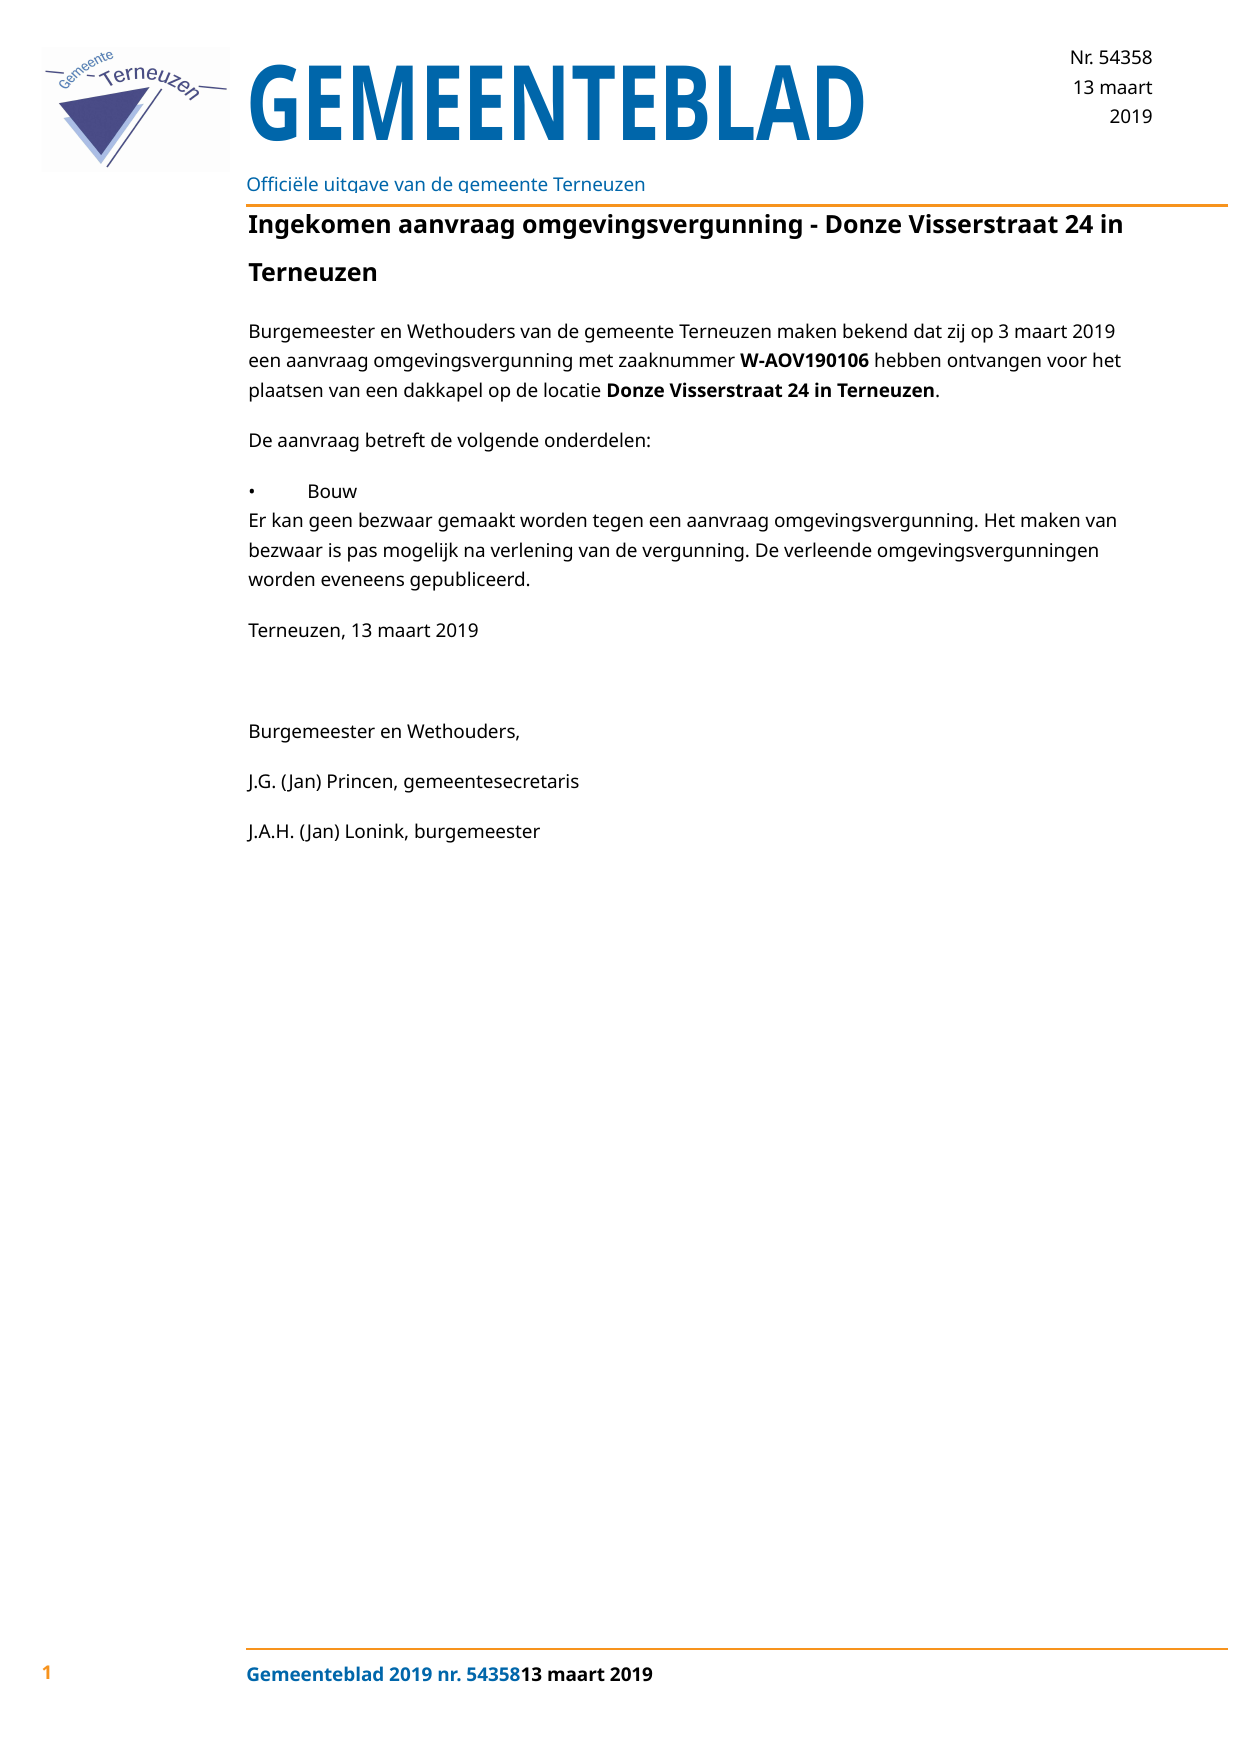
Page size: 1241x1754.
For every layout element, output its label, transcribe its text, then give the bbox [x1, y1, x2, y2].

text De aanvraag betreft de volgende onderdelen: [248, 427, 1152, 453]
picture [41, 47, 231, 172]
text Er kan geen bezwaar gemaakt worden tegen een aanvraag omgevingsvergunning. Het maken van bezwaar is pas mogelijk na verlening van de vergunning. De verleende omgevingsvergunningen worden eveneens gepubliceerd. [248, 507, 1152, 592]
text Terneuzen, 13 maart 2019 [248, 617, 1152, 643]
list Bouw [248, 478, 1152, 504]
text Burgemeester en Wethouders, [248, 718, 1152, 744]
text Burgemeester en Wethouders van de gemeente Terneuzen maken bekend dat zij op 3 maart 2019 een aanvraag omgevingsvergunning met zaaknummer W-AOV190106 hebben ontvangen voor het plaatsen van een dakkapel op de locatie Donze Visserstraat 24 in Terneuzen. [248, 318, 1152, 403]
text Ingekomen aanvraag omgevingsvergunning - Donze Visserstraat 24 in Terneuzen [248, 207, 1152, 288]
text J.A.H. (Jan) Lonink, burgemeester [248, 819, 1152, 844]
text J.G. (Jan) Princen, gemeentesecretaris [248, 768, 1152, 794]
